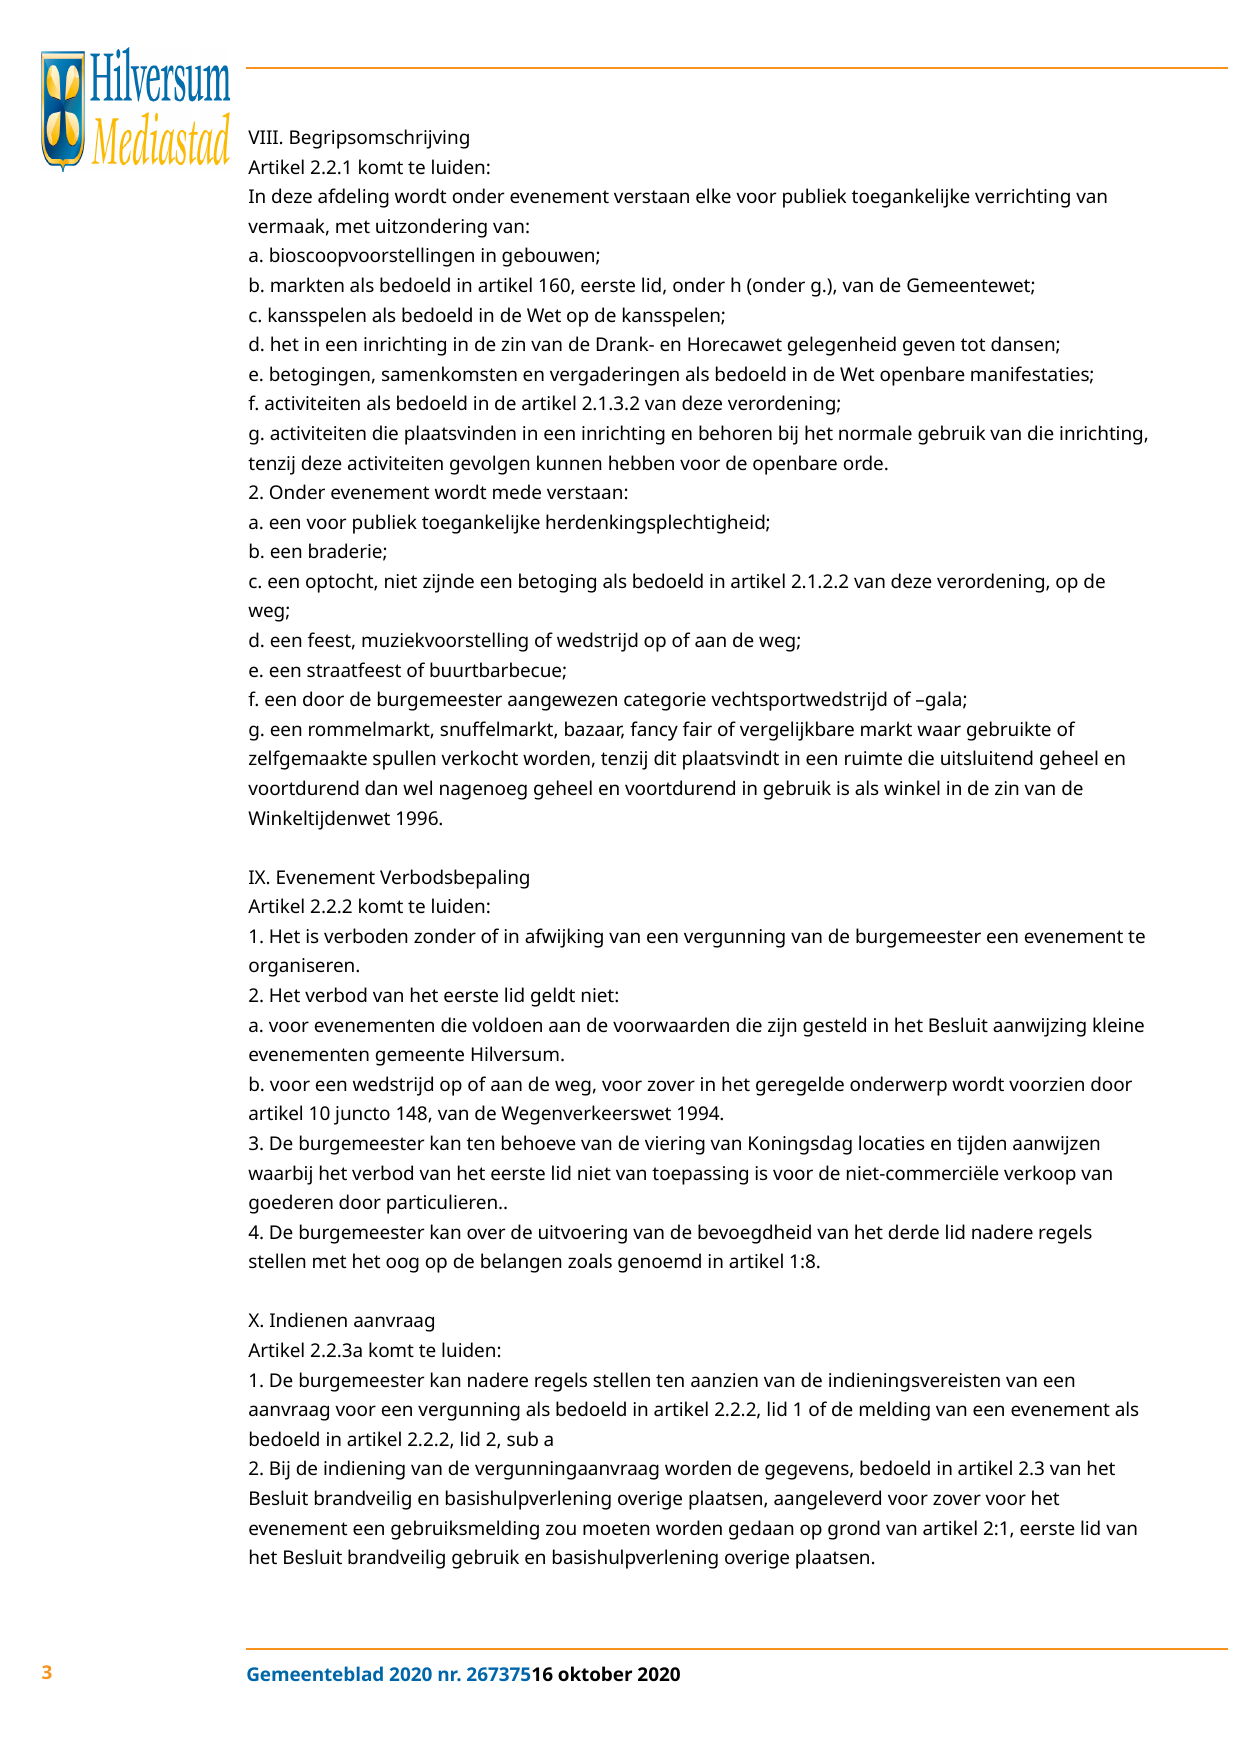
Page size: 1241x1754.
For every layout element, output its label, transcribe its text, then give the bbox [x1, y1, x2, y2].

text Artikel 2.2.3a komt te luiden: [248, 1337, 1152, 1363]
text g. activiteiten die plaatsvinden in een inrichting en behoren bij het normale gebruik van die inrichting, tenzij deze activiteiten gevolgen kunnen hebben voor de openbare orde. [248, 420, 1152, 476]
text g. een rommelmarkt, snuffelmarkt, bazaar, fancy fair of vergelijkbare markt waar gebruikte of zelfgemaakte spullen verkocht worden, tenzij dit plaatsvindt in een ruimte die uitsluitend geheel en voortdurend dan wel nagenoeg geheel en voortdurend in gebruik is als winkel in de zin van de Winkeltijdenwet 1996. [248, 716, 1152, 831]
text a. een voor publiek toegankelijke herdenkingsplechtigheid; [248, 509, 1152, 535]
text 2. Het verbod van het eerste lid geldt niet: [248, 982, 1152, 1008]
text c. een optocht, niet zijnde een betoging als bedoeld in artikel 2.1.2.2 van deze verordening, op de weg; [248, 568, 1152, 623]
text In deze afdeling wordt onder evenement verstaan elke voor publiek toegankelijke verrichting van vermaak, met uitzondering van: [248, 183, 1152, 239]
text 2. Bij de indiening van de vergunningaanvraag worden de gegevens, bedoeld in artikel 2.3 van het Besluit brandveilig en basishulpverlening overige plaatsen, aangeleverd voor zover voor het evenement een gebruiksmelding zou moeten worden gedaan op grond van artikel 2:1, eerste lid van het Besluit brandveilig gebruik en basishulpverlening overige plaatsen. [248, 1456, 1152, 1570]
text e. betogingen, samenkomsten en vergaderingen als bedoeld in de Wet openbare manifestaties; [248, 361, 1152, 387]
text b. een braderie; [248, 538, 1152, 564]
picture [41, 47, 231, 172]
text IX. Evenement Verbodsbepaling [248, 864, 1152, 890]
text 1. Het is verboden zonder of in afwijking van een vergunning van de burgemeester een evenement te organiseren. [248, 923, 1152, 978]
text 3. De burgemeester kan ten behoeve van de viering van Koningsdag locaties en tijden aanwijzen waarbij het verbod van het eerste lid niet van toepassing is voor de niet-commerciële verkoop van goederen door particulieren.. [248, 1130, 1152, 1215]
text VIII. Begripsomschrijving [248, 124, 1152, 150]
text c. kansspelen als bedoeld in de Wet op de kansspelen; [248, 302, 1152, 328]
text 2. Onder evenement wordt mede verstaan: [248, 479, 1152, 505]
text 4. De burgemeester kan over de uitvoering van de bevoegdheid van het derde lid nadere regels stellen met het oog op de belangen zoals genoemd in artikel 1:8. [248, 1219, 1152, 1274]
text Artikel 2.2.1 komt te luiden: [248, 154, 1152, 180]
text e. een straatfeest of buurtbarbecue; [248, 657, 1152, 683]
text b. voor een wedstrijd op of aan de weg, voor zover in het geregelde onderwerp wordt voorzien door artikel 10 juncto 148, van de Wegenverkeerswet 1994. [248, 1071, 1152, 1126]
text d. het in een inrichting in de zin van de Drank- en Horecawet gelegenheid geven tot dansen; [248, 331, 1152, 357]
text f. een door de burgemeester aangewezen categorie vechtsportwedstrijd of –gala; [248, 686, 1152, 712]
text b. markten als bedoeld in artikel 160, eerste lid, onder h (onder g.), van de Gemeentewet; [248, 272, 1152, 298]
text Artikel 2.2.2 komt te luiden: [248, 893, 1152, 919]
text f. activiteiten als bedoeld in de artikel 2.1.3.2 van deze verordening; [248, 391, 1152, 416]
text X. Indienen aanvraag [248, 1308, 1152, 1333]
text d. een feest, muziekvoorstelling of wedstrijd op of aan de weg; [248, 627, 1152, 653]
text a. voor evenementen die voldoen aan de voorwaarden die zijn gesteld in het Besluit aanwijzing kleine evenementen gemeente Hilversum. [248, 1012, 1152, 1067]
text 1. De burgemeester kan nadere regels stellen ten aanzien van de indieningsvereisten van een aanvraag voor een vergunning als bedoeld in artikel 2.2.2, lid 1 of de melding van een evenement als bedoeld in artikel 2.2.2, lid 2, sub a [248, 1367, 1152, 1452]
text a. bioscoopvoorstellingen in gebouwen; [248, 243, 1152, 268]
